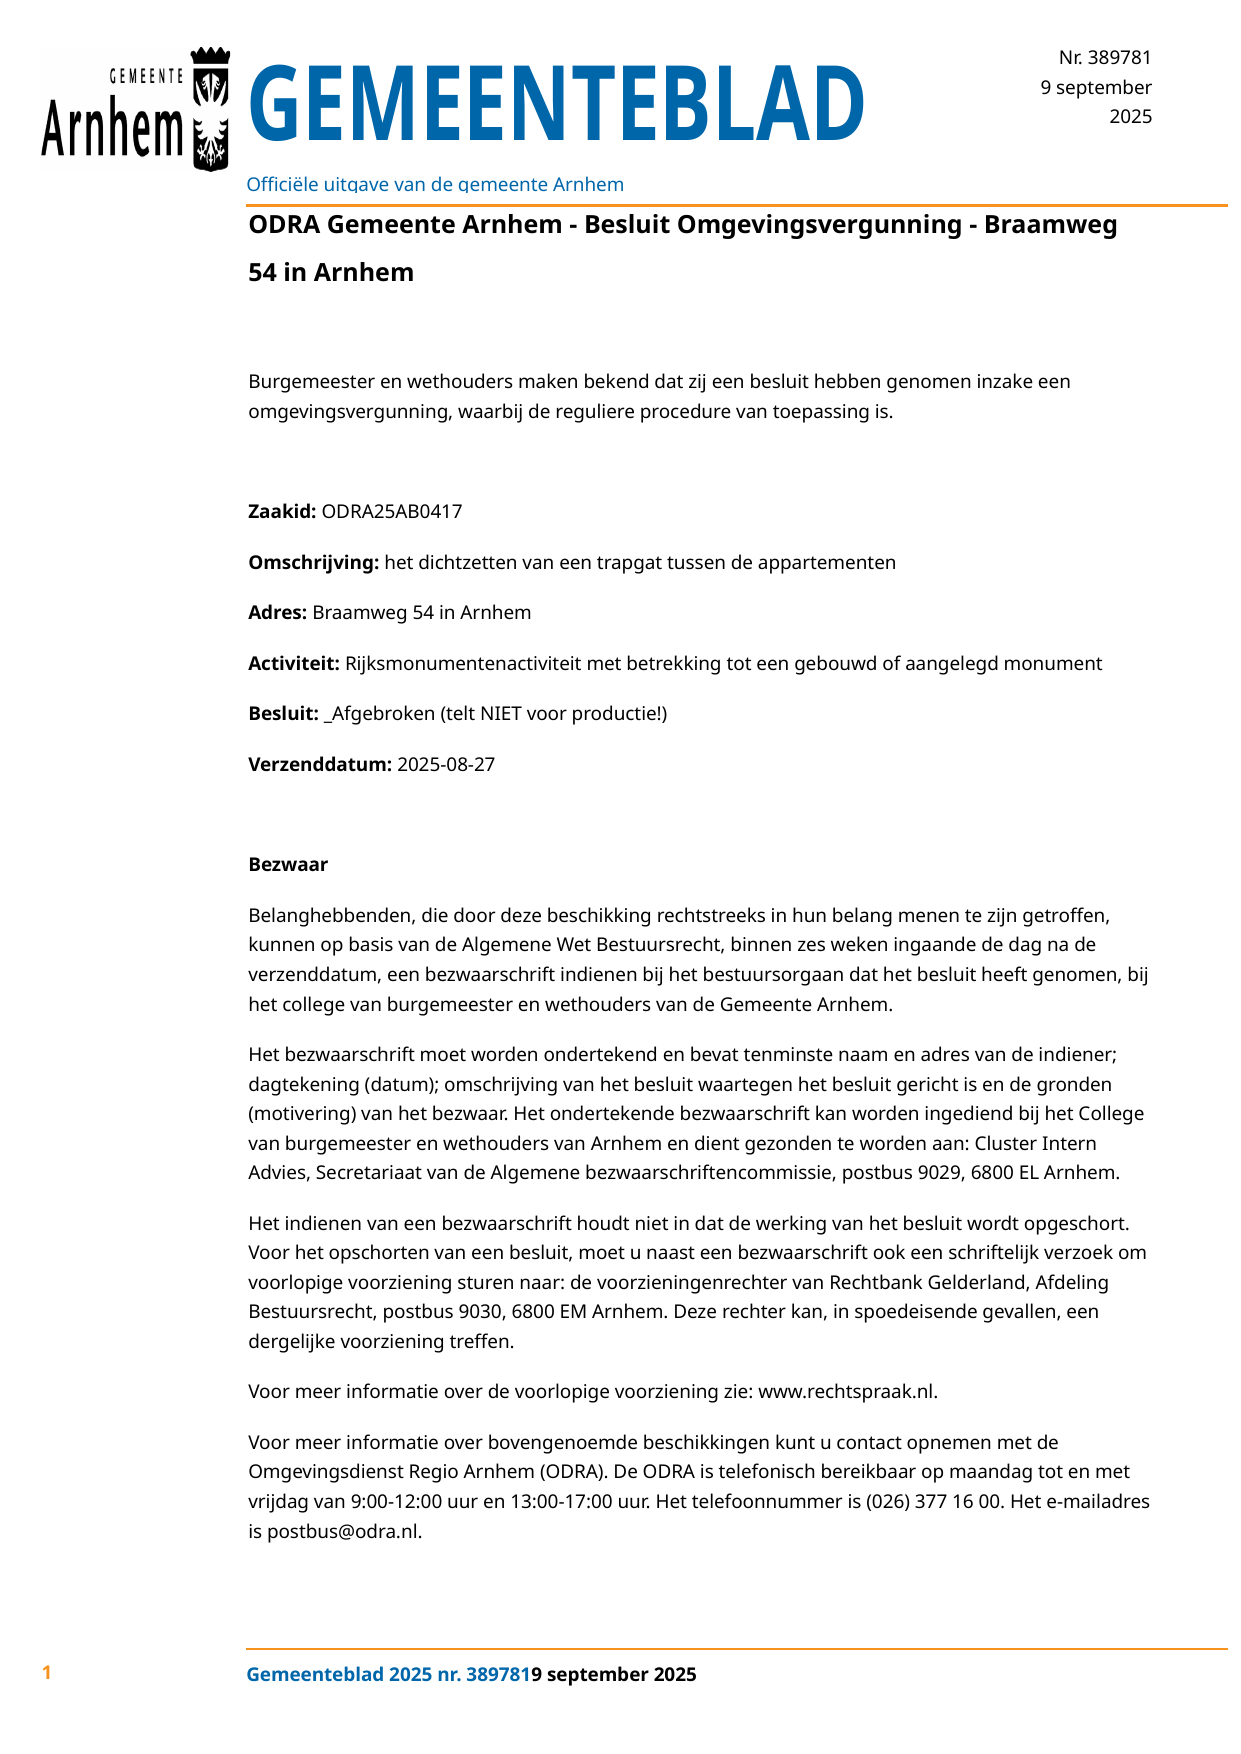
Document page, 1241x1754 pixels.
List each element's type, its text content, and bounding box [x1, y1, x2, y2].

text Het indienen van een bezwaarschrift houdt niet in dat de werking van het besluit wordt opgeschort. Voor het opschorten van een besluit, moet u naast een bezwaarschrift ook een schriftelijk verzoek om voorlopige voorziening sturen naar: de voorzieningenrechter van Rechtbank Gelderland, Afdeling Bestuursrecht, postbus 9030, 6800 EM Arnhem. Deze rechter kan, in spoedeisende gevallen, een dergelijke voorziening treffen. [248, 1210, 1152, 1354]
text Omschrijving: het dichtzetten van een trapgat tussen de appartementen [248, 549, 1152, 575]
text Verzenddatum: 2025-08-27 [248, 751, 1152, 777]
picture [41, 47, 231, 172]
text Voor meer informatie over bovengenoemde beschikkingen kunt u contact opnemen met de Omgevingsdienst Regio Arnhem (ODRA). De ODRA is telefonisch bereikbaar op maandag tot en met vrijdag van 9:00-12:00 uur en 13:00-17:00 uur. Het telefoonnummer is (026) 377 16 00. Het e-mailadres is postbus@odra.nl. [248, 1429, 1152, 1544]
text ODRA Gemeente Arnhem - Besluit Omgevingsvergunning - Braamweg 54 in Arnhem [248, 207, 1152, 288]
text Burgemeester en wethouders maken bekend dat zij een besluit hebben genomen inzake een omgevingsvergunning, waarbij de reguliere procedure van toepassing is. [248, 368, 1152, 424]
text Zaakid: ODRA25AB0417 [248, 499, 1152, 524]
text Voor meer informatie over de voorlopige voorziening zie: www.rechtspraak.nl. [248, 1379, 1152, 1404]
text Besluit: _Afgebroken (telt NIET voor productie!) [248, 700, 1152, 726]
text Bezwaar [248, 852, 1152, 877]
text Belanghebbenden, die door deze beschikking rechtstreeks in hun belang menen te zijn getroffen, kunnen op basis van de Algemene Wet Bestuursrecht, binnen zes weken ingaande de dag na de verzenddatum, een bezwaarschrift indienen bij het bestuursorgaan dat het besluit heeft genomen, bij het college van burgemeester en wethouders van de Gemeente Arnhem. [248, 902, 1152, 1017]
text Adres: Braamweg 54 in Arnhem [248, 599, 1152, 625]
text Het bezwaarschrift moet worden ondertekend en bevat tenminste naam en adres van de indiener; dagtekening (datum); omschrijving van het besluit waartegen het besluit gericht is en de gronden (motivering) van het bezwaar. Het ondertekende bezwaarschrift kan worden ingediend bij het College van burgemeester en wethouders van Arnhem en dient gezonden te worden aan: Cluster Intern Advies, Secretariaat van de Algemene bezwaarschriftencommissie, postbus 9029, 6800 EL Arnhem. [248, 1041, 1152, 1185]
text Activiteit: Rijksmonumentenactiviteit met betrekking tot een gebouwd of aangelegd monument [248, 650, 1152, 676]
